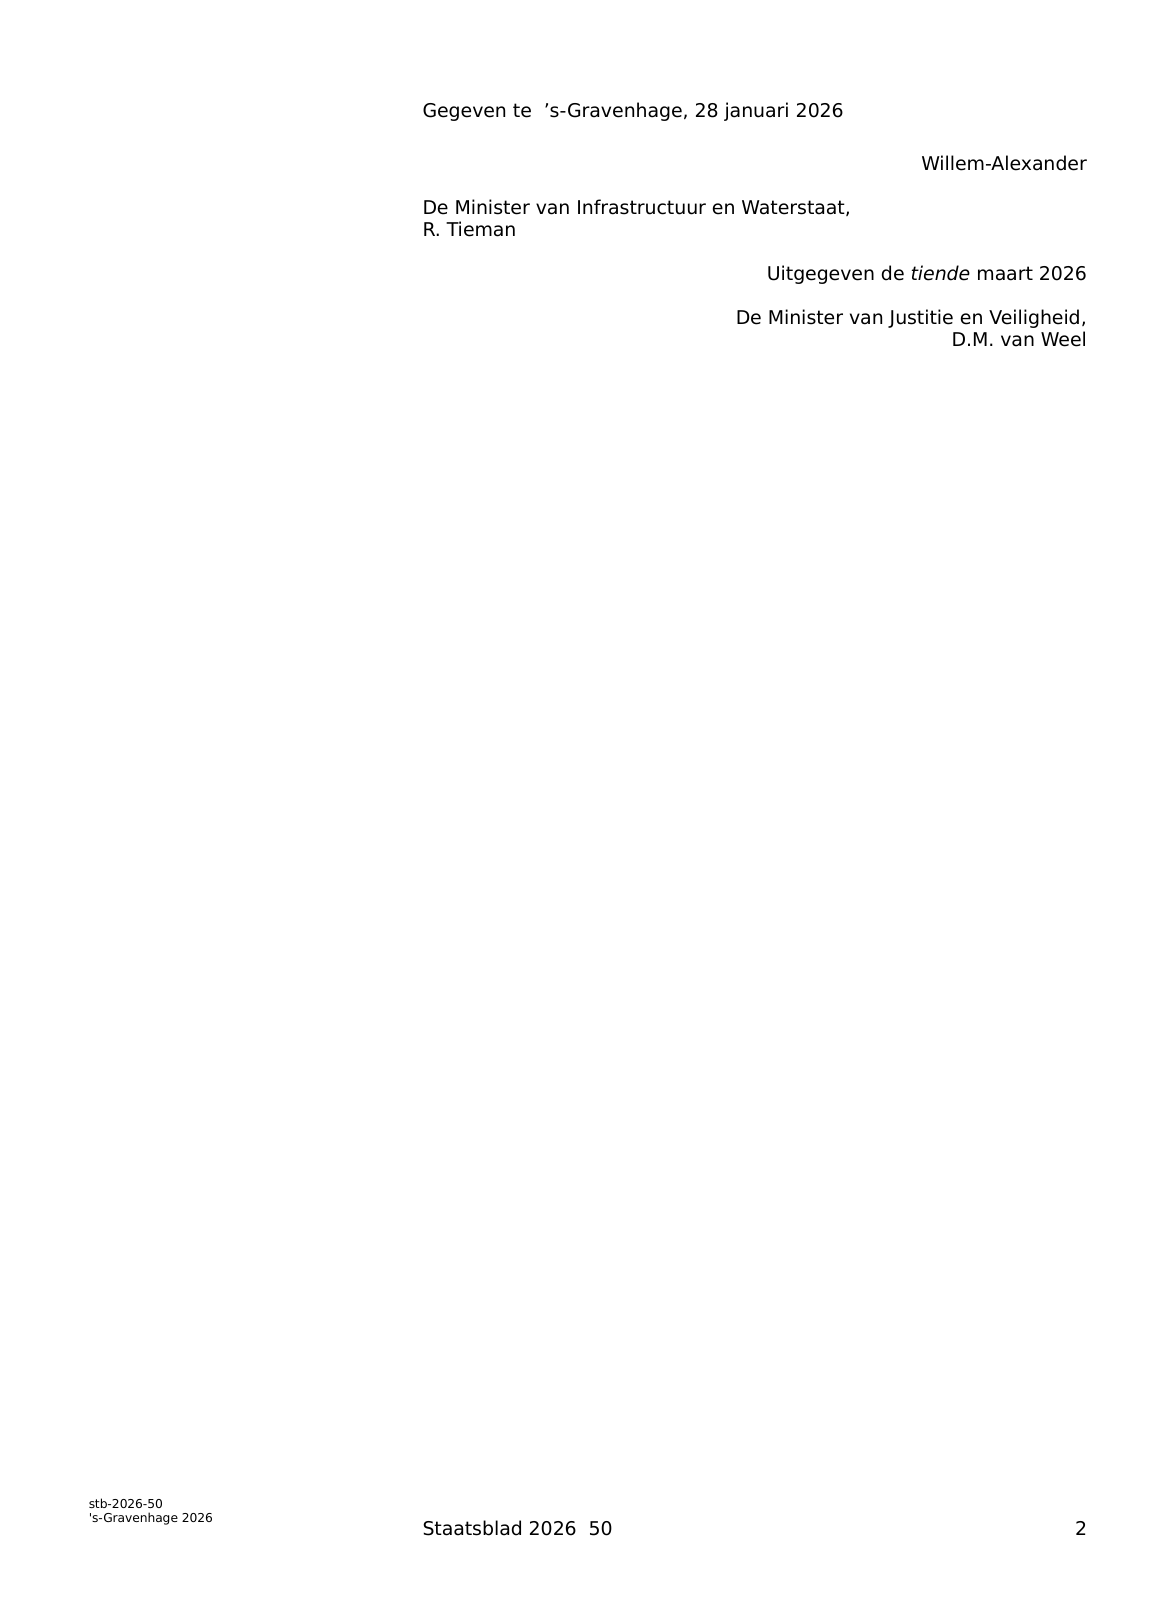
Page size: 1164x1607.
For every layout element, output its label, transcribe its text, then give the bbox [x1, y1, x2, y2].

text Willem-Alexander [422, 152, 1087, 174]
text stb-2026-50 [88, 1497, 323, 1511]
text Uitgegeven de tiende maart 2026 [422, 263, 1087, 285]
text 's-Gravenhage 2026 [88, 1511, 323, 1525]
text De Minister van Infrastructuur en Waterstaat, R. Tieman [422, 197, 1087, 241]
text De Minister van Justitie en Veiligheid, D.M. van Weel [422, 307, 1087, 351]
text Gegeven te ’s-Gravenhage, 28 januari 2026 [422, 100, 1087, 122]
